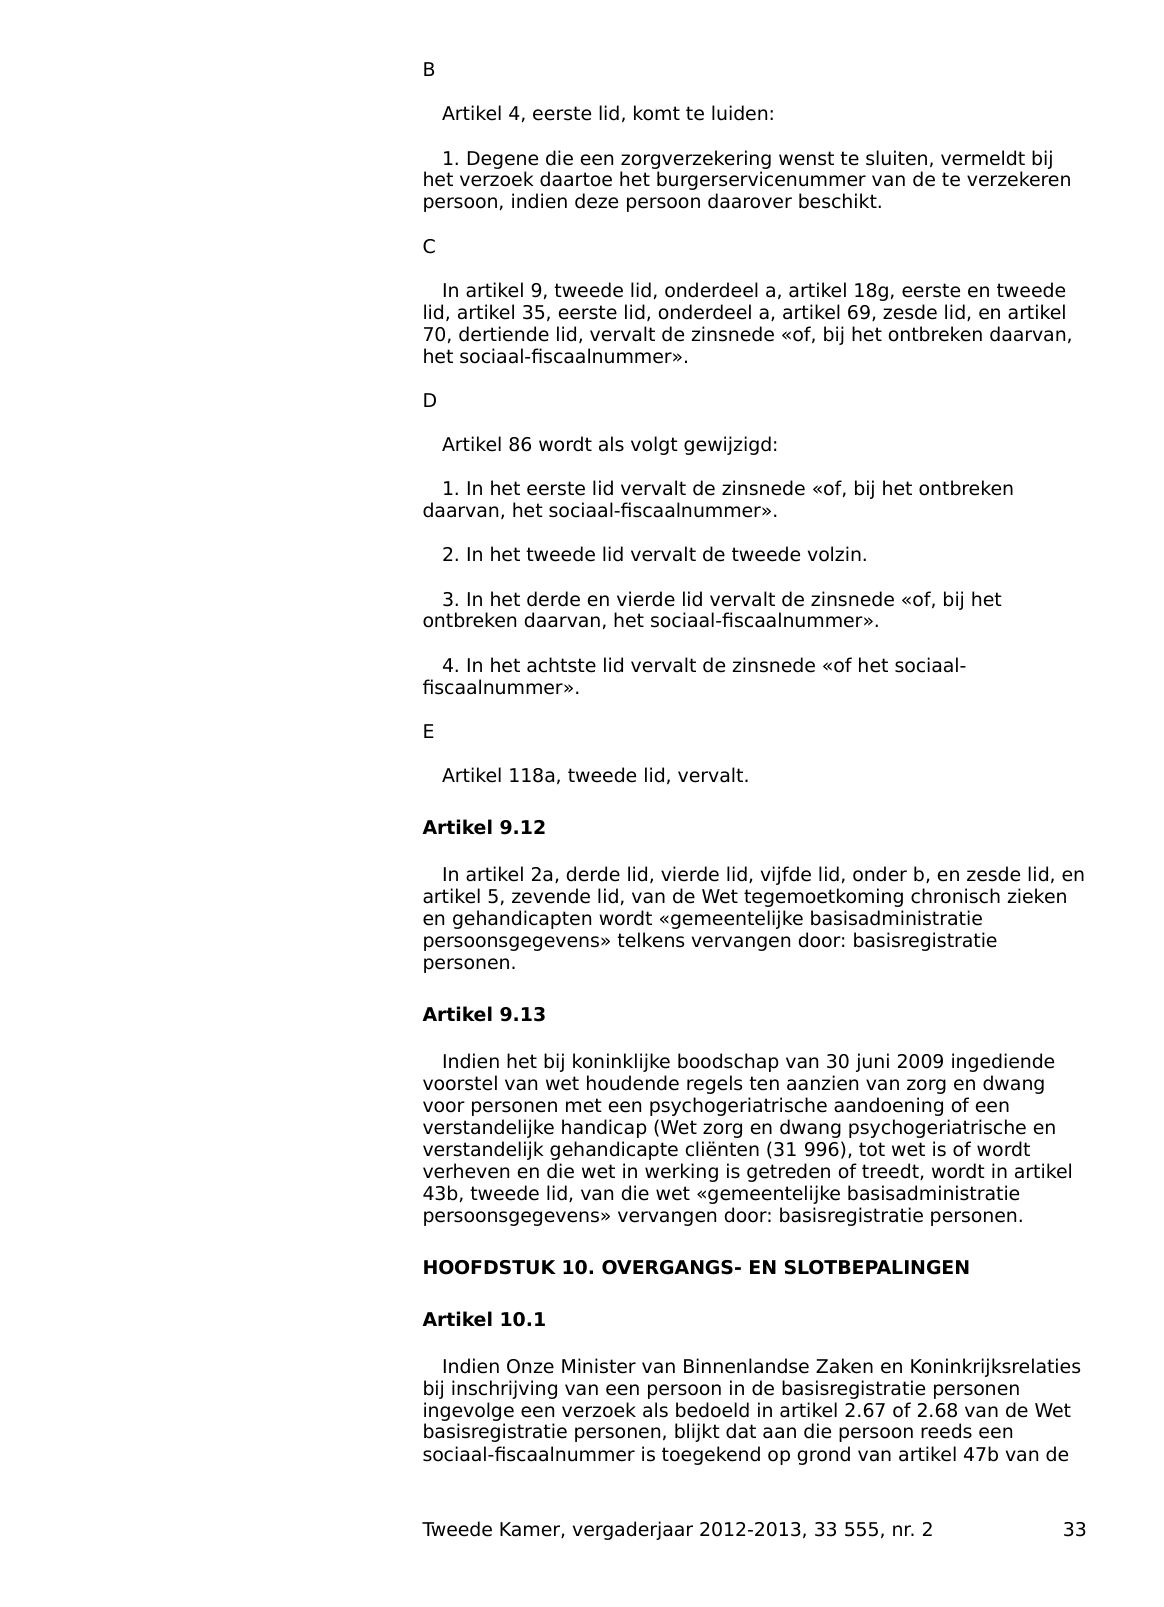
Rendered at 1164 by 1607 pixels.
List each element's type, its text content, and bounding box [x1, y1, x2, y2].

text In artikel 2a, derde lid, vierde lid, vijfde lid, onder b, en zesde lid, en artikel 5, zevende lid, van de Wet tegemoetkoming chronisch zieken en gehandicapten wordt «gemeentelijke basisadministratie persoonsgegevens» telkens vervangen door: basisregistratie personen. [422, 864, 1087, 974]
text D [422, 390, 1087, 412]
text Indien Onze Minister van Binnenlandse Zaken en Koninkrijksrelaties bij inschrijving van een persoon in de basisregistratie personen ingevolge een verzoek als bedoeld in artikel 2.67 of 2.68 van de Wet basisregistratie personen, blijkt dat aan die persoon reeds een sociaal-fiscaalnummer is toegekend op grond van artikel 47b van de [422, 1356, 1087, 1465]
text Artikel 86 wordt als volgt gewijzigd: [422, 434, 1087, 456]
subtitle HOOFDSTUK 10. OVERGANGS- EN SLOTBEPALINGEN [422, 1257, 1087, 1278]
text 2. In het tweede lid vervalt de tweede volzin. [422, 544, 1087, 566]
text 1. In het eerste lid vervalt de zinsnede «of, bij het ontbreken daarvan, het sociaal-fiscaalnummer». [422, 478, 1087, 522]
subtitle Artikel 10.1 [422, 1308, 1087, 1331]
text In artikel 9, tweede lid, onderdeel a, artikel 18g, eerste en tweede lid, artikel 35, eerste lid, onderdeel a, artikel 69, zesde lid, en artikel 70, dertiende lid, vervalt de zinsnede «of, bij het ontbreken daarvan, het sociaal-fiscaalnummer». [422, 280, 1087, 368]
text Indien het bij koninklijke boodschap van 30 juni 2009 ingediende voorstel van wet houdende regels ten aanzien van zorg en dwang voor personen met een psychogeriatrische aandoening of een verstandelijke handicap (Wet zorg en dwang psychogeriatrische en verstandelijk gehandicapte cliënten (31 996), tot wet is of wordt verheven en die wet in werking is getreden of treedt, wordt in artikel 43b, tweede lid, van die wet «gemeentelijke basisadministratie persoonsgegevens» vervangen door: basisregistratie personen. [422, 1051, 1087, 1227]
text 4. In het achtste lid vervalt de zinsnede «of het sociaal-fiscaalnummer». [422, 654, 1087, 698]
text B [422, 59, 1087, 81]
subtitle Artikel 9.13 [422, 1004, 1087, 1026]
text 1. Degene die een zorgverzekering wenst te sluiten, vermeldt bij het verzoek daartoe het burgerservicenummer van de te verzekeren persoon, indien deze persoon daarover beschikt. [422, 147, 1087, 213]
text C [422, 236, 1087, 257]
text 3. In het derde en vierde lid vervalt de zinsnede «of, bij het ontbreken daarvan, het sociaal-fiscaalnummer». [422, 588, 1087, 632]
text Artikel 4, eerste lid, komt te luiden: [422, 103, 1087, 125]
text Artikel 118a, tweede lid, vervalt. [422, 765, 1087, 787]
subtitle Artikel 9.12 [422, 817, 1087, 839]
text E [422, 721, 1087, 743]
